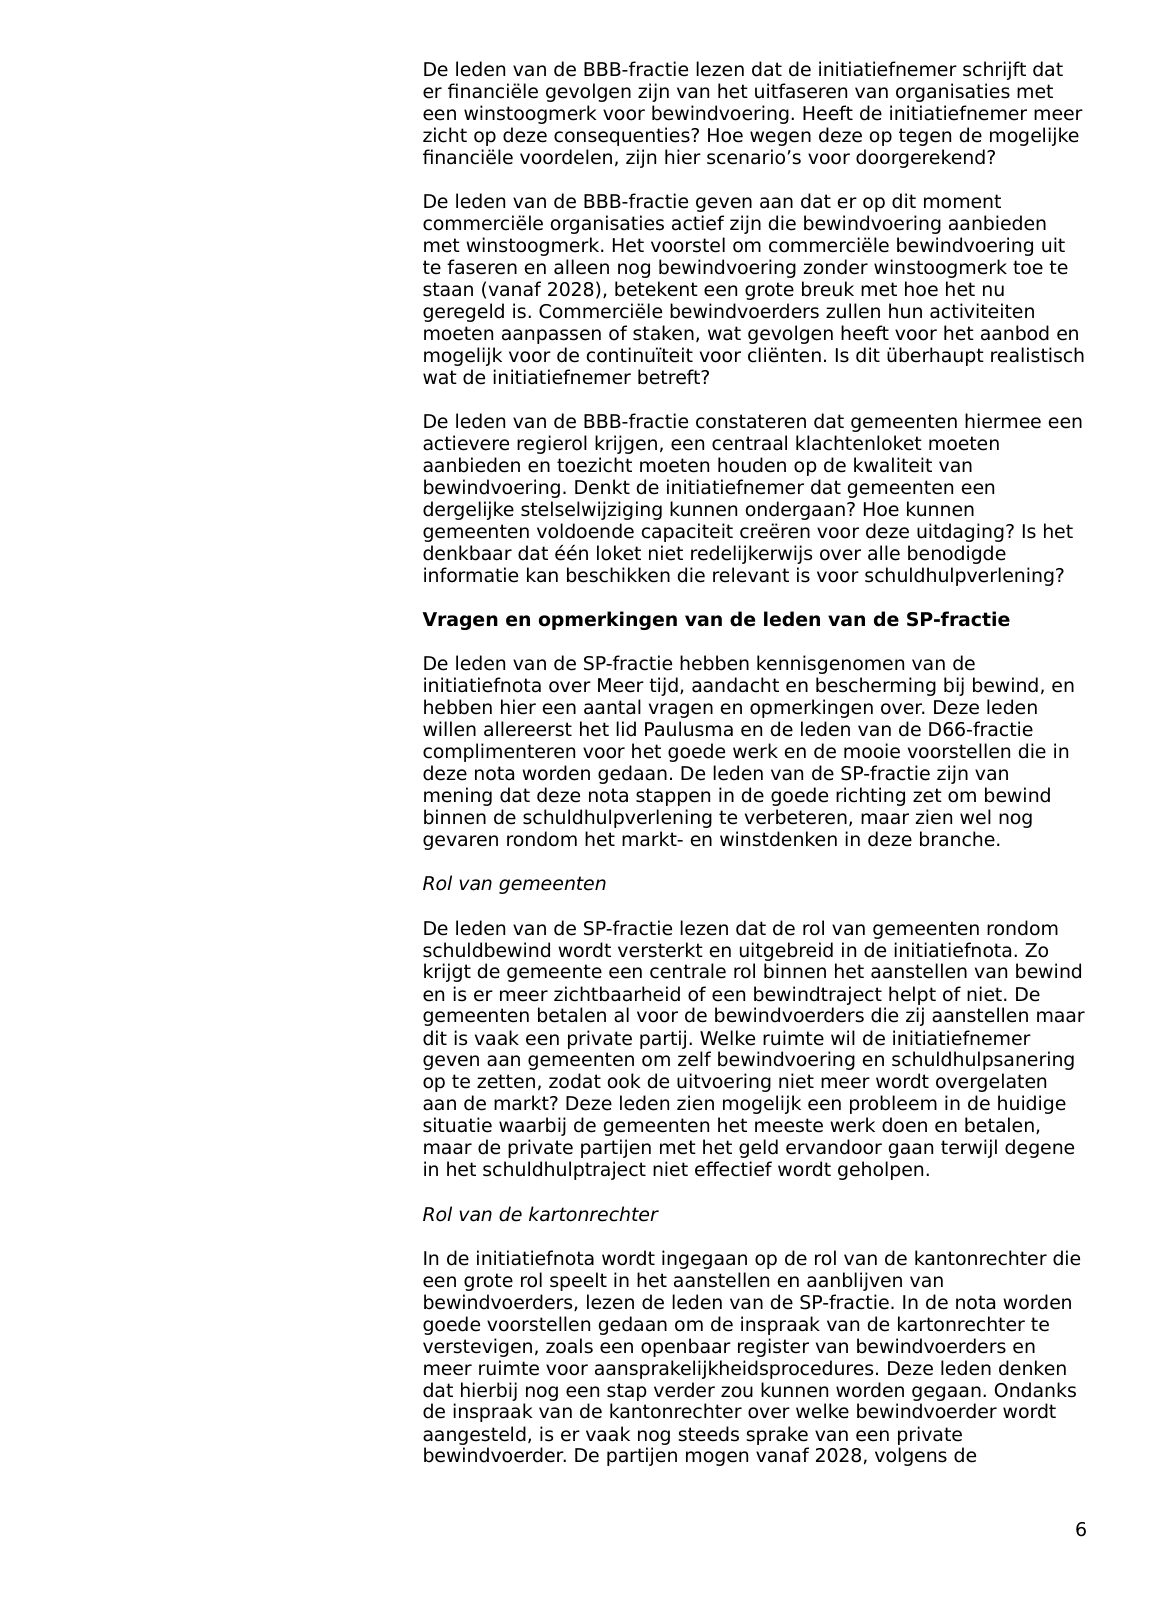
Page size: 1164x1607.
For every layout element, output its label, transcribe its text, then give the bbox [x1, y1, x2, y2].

text De leden van de SP-fractie lezen dat de rol van gemeenten rondom schuldbewind wordt versterkt en uitgebreid in de initiatiefnota. Zo krijgt de gemeente een centrale rol binnen het aanstellen van bewind en is er meer zichtbaarheid of een bewindtraject helpt of niet. De gemeenten betalen al voor de bewindvoerders die zij aanstellen maar dit is vaak een private partij. Welke ruimte wil de initiatiefnemer geven aan gemeenten om zelf bewindvoering en schuldhulpsanering op te zetten, zodat ook de uitvoering niet meer wordt overgelaten aan de markt? Deze leden zien mogelijk een probleem in de huidige situatie waarbij de gemeenten het meeste werk doen en betalen, maar de private partijen met het geld ervandoor gaan terwijl degene in het schuldhulptraject niet effectief wordt geholpen. [422, 917, 1087, 1181]
text In de initiatiefnota wordt ingegaan op de rol van de kantonrechter die een grote rol speelt in het aanstellen en aanblijven van bewindvoerders, lezen de leden van de SP-fractie. In de nota worden goede voorstellen gedaan om de inspraak van de kartonrechter te verstevigen, zoals een openbaar register van bewindvoerders en meer ruimte voor aansprakelijkheidsprocedures. Deze leden denken dat hierbij nog een stap verder zou kunnen worden gegaan. Ondanks de inspraak van de kantonrechter over welke bewindvoerder wordt aangesteld, is er vaak nog steeds sprake van een private bewindvoerder. De partijen mogen vanaf 2028, volgens de [422, 1248, 1087, 1467]
subtitle Vragen en opmerkingen van de leden van de SP-fractie [422, 609, 1087, 631]
subtitle Rol van gemeenten [422, 873, 1087, 895]
text De leden van de BBB-fractie lezen dat de initiatiefnemer schrijft dat er financiële gevolgen zijn van het uitfaseren van organisaties met een winstoogmerk voor bewindvoering. Heeft de initiatiefnemer meer zicht op deze consequenties? Hoe wegen deze op tegen de mogelijke financiële voordelen, zijn hier scenario’s voor doorgerekend? [422, 59, 1087, 169]
text De leden van de SP-fractie hebben kennisgenomen van de initiatiefnota over Meer tijd, aandacht en bescherming bij bewind, en hebben hier een aantal vragen en opmerkingen over. Deze leden willen allereerst het lid Paulusma en de leden van de D66-fractie complimenteren voor het goede werk en de mooie voorstellen die in deze nota worden gedaan. De leden van de SP-fractie zijn van mening dat deze nota stappen in de goede richting zet om bewind binnen de schuldhulpverlening te verbeteren, maar zien wel nog gevaren rondom het markt- en winstdenken in deze branche. [422, 653, 1087, 851]
text De leden van de BBB-fractie geven aan dat er op dit moment commerciële organisaties actief zijn die bewindvoering aanbieden met winstoogmerk. Het voorstel om commerciële bewindvoering uit te faseren en alleen nog bewindvoering zonder winstoogmerk toe te staan (vanaf 2028), betekent een grote breuk met hoe het nu geregeld is. Commerciële bewindvoerders zullen hun activiteiten moeten aanpassen of staken, wat gevolgen heeft voor het aanbod en mogelijk voor de continuïteit voor cliënten. Is dit überhaupt realistisch wat de initiatiefnemer betreft? [422, 191, 1087, 389]
text De leden van de BBB-fractie constateren dat gemeenten hiermee een actievere regierol krijgen, een centraal klachtenloket moeten aanbieden en toezicht moeten houden op de kwaliteit van bewindvoering. Denkt de initiatiefnemer dat gemeenten een dergelijke stelselwijziging kunnen ondergaan? Hoe kunnen gemeenten voldoende capaciteit creëren voor deze uitdaging? Is het denkbaar dat één loket niet redelijkerwijs over alle benodigde informatie kan beschikken die relevant is voor schuldhulpverlening? [422, 411, 1087, 587]
subtitle Rol van de kartonrechter [422, 1203, 1087, 1225]
